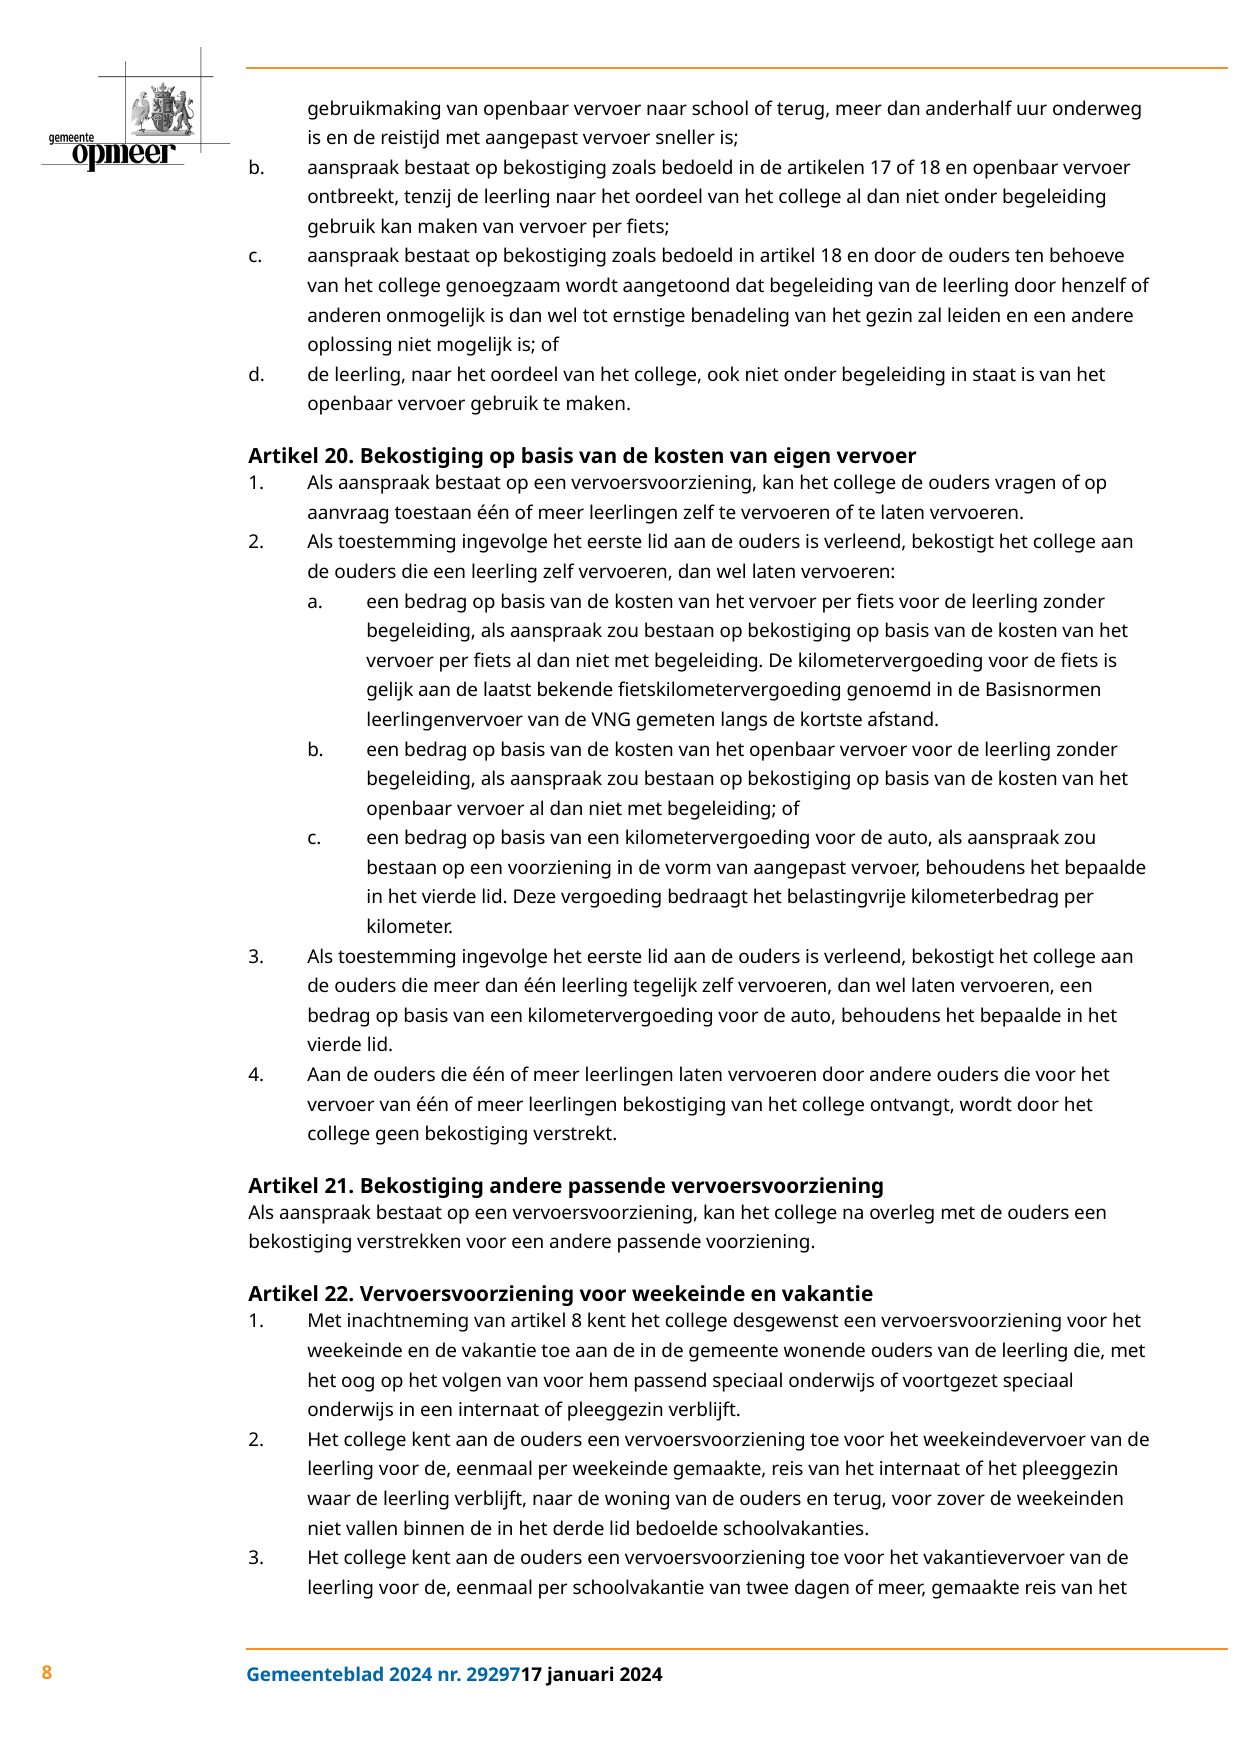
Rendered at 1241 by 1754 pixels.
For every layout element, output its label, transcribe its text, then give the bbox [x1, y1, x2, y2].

text Artikel 22. Vervoersvoorziening voor weekeinde en vakantie [248, 1279, 1152, 1308]
text Artikel 21. Bekostiging andere passende vervoersvoorziening [248, 1171, 1152, 1199]
list Het college kent aan de ouders een vervoersvoorziening toe voor het vakantievervoer van de leerling voor de, eenmaal per schoolvakantie van twee dagen of meer, gemaakte reis van het [248, 1544, 1152, 1599]
list Als toestemming ingevolge het eerste lid aan de ouders is verleend, bekostigt het college aan de ouders die een leerling zelf vervoeren, dan wel laten vervoeren: [248, 529, 1152, 584]
text Artikel 20. Bekostiging op basis van de kosten van eigen vervoer [248, 441, 1152, 469]
list Als aanspraak bestaat op een vervoersvoorziening, kan het college de ouders vragen of op aanvraag toestaan één of meer leerlingen zelf te vervoeren of te laten vervoeren. [248, 469, 1152, 525]
list Aan de ouders die één of meer leerlingen laten vervoeren door andere ouders die voor het vervoer van één of meer leerlingen bekostiging van het college ontvangt, wordt door het college geen bekostiging verstrekt. [248, 1061, 1152, 1146]
list Met inachtneming van artikel 8 kent het college desgewenst een vervoersvoorziening voor het weekeinde en de vakantie toe aan de in de gemeente wonende ouders van de leerling die, met het oog op het volgen van voor hem passend speciaal onderwijs of voortgezet speciaal onderwijs in een internaat of pleeggezin verblijft. [248, 1308, 1152, 1422]
list aanspraak bestaat op bekostiging zoals bedoeld in de artikelen 17 of 18 en openbaar vervoer ontbreekt, tenzij de leerling naar het oordeel van het college al dan niet onder begeleiding gebruik kan maken van vervoer per fiets; [248, 154, 1152, 239]
text Als aanspraak bestaat op een vervoersvoorziening, kan het college na overleg met de ouders een bekostiging verstrekken voor een andere passende voorziening. [248, 1199, 1152, 1254]
list Als toestemming ingevolge het eerste lid aan de ouders is verleend, bekostigt het college aan de ouders die meer dan één leerling tegelijk zelf vervoeren, dan wel laten vervoeren, een bedrag op basis van een kilometervergoeding voor de auto, behoudens het bepaalde in het vierde lid. [248, 943, 1152, 1057]
picture [41, 47, 231, 172]
list gebruikmaking van openbaar vervoer naar school of terug, meer dan anderhalf uur onderweg is en de reistijd met aangepast vervoer sneller is; [248, 95, 1152, 150]
list Het college kent aan de ouders een vervoersvoorziening toe voor het weekeindevervoer van de leerling voor de, eenmaal per weekeinde gemaakte, reis van het internaat of het pleeggezin waar de leerling verblijft, naar de woning van de ouders en terug, voor zover de weekeinden niet vallen binnen de in het derde lid bedoelde schoolvakanties. [248, 1426, 1152, 1540]
list aanspraak bestaat op bekostiging zoals bedoeld in artikel 18 en door de ouders ten behoeve van het college genoegzaam wordt aangetoond dat begeleiding van de leerling door henzelf of anderen onmogelijk is dan wel tot ernstige benadeling van het gezin zal leiden en een andere oplossing niet mogelijk is; of [248, 243, 1152, 357]
list de leerling, naar het oordeel van het college, ook niet onder begeleiding in staat is van het openbaar vervoer gebruik te maken. [248, 361, 1152, 416]
list een bedrag op basis van de kosten van het openbaar vervoer voor de leerling zonder begeleiding, als aanspraak zou bestaan op bekostiging op basis van de kosten van het openbaar vervoer al dan niet met begeleiding; of [307, 736, 1152, 821]
list een bedrag op basis van de kosten van het vervoer per fiets voor de leerling zonder begeleiding, als aanspraak zou bestaan op bekostiging op basis van de kosten van het vervoer per fiets al dan niet met begeleiding. De kilometervergoeding voor de fiets is gelijk aan de laatst bekende fietskilometervergoeding genoemd in de Basisnormen leerlingenvervoer van de VNG gemeten langs de kortste afstand. [307, 588, 1152, 732]
list een bedrag op basis van een kilometervergoeding voor de auto, als aanspraak zou bestaan op een voorziening in de vorm van aangepast vervoer, behoudens het bepaalde in het vierde lid. Deze vergoeding bedraagt het belastingvrije kilometerbedrag per kilometer. [307, 824, 1152, 939]
